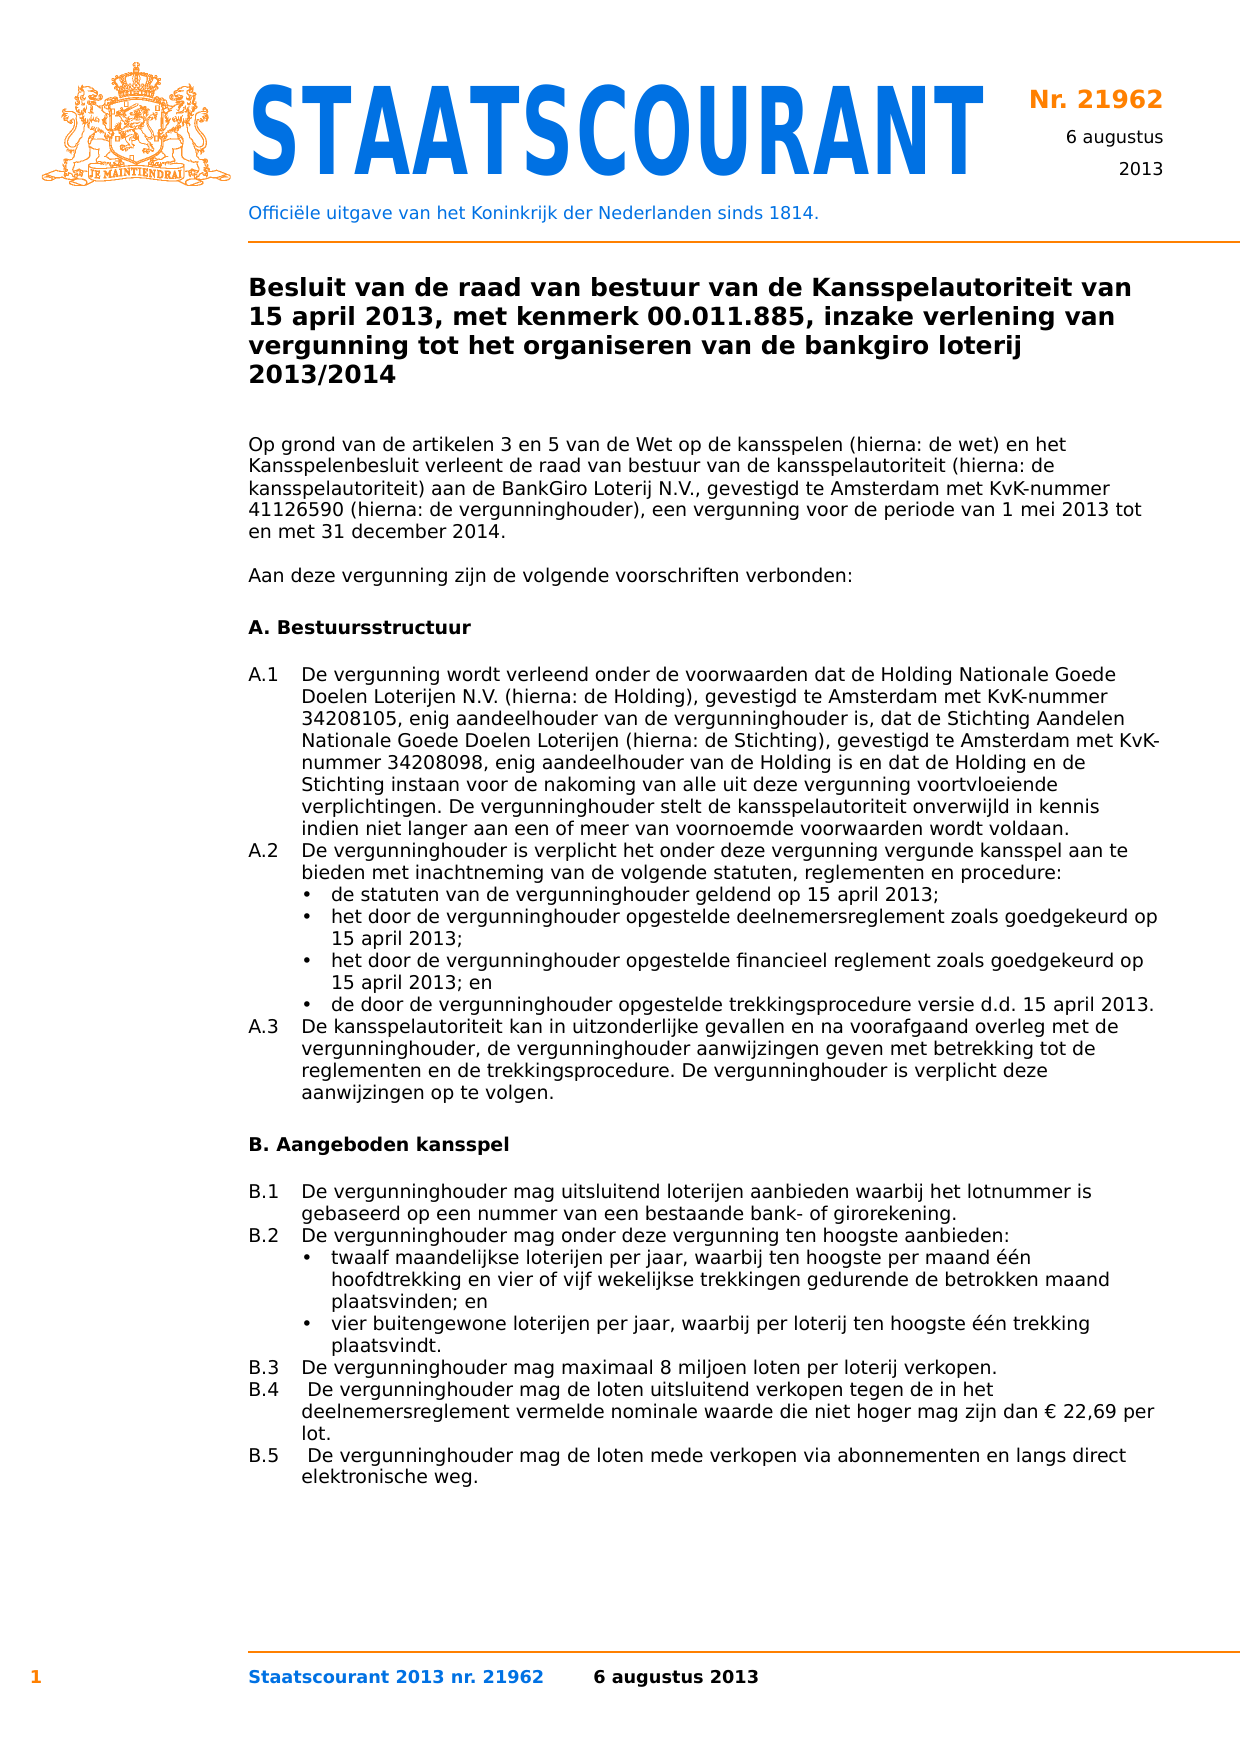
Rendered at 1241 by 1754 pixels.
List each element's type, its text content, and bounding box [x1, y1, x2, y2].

text • vier buitengewone loterijen per jaar, waarbij per loterij ten hoogste één trekking plaatsvindt. [301, 1313, 1163, 1357]
subtitle A. Bestuursstructuur [248, 617, 1163, 639]
text A.1 De vergunning wordt verleend onder de voorwaarden dat de Holding Nationale Goede Doelen Loterijen N.V. (hierna: de Holding), gevestigd te Amsterdam met KvK-nummer 34208105, enig aandeelhouder van de vergunninghouder is, dat de Stichting Aandelen Nationale Goede Doelen Loterijen (hierna: de Stichting), gevestigd te Amsterdam met KvK-nummer 34208098, enig aandeelhouder van de Holding is en dat de Holding en de Stichting instaan voor de nakoming van alle uit deze vergunning voortvloeiende verplichtingen. De vergunninghouder stelt de kansspelautoriteit onverwijld in kennis indien niet langer aan een of meer van voornoemde voorwaarden wordt voldaan. [248, 664, 1163, 840]
table_cell Officiële uitgave van het Koninkrijk der Nederlanden sinds 1814. [248, 203, 1240, 241]
table_cell 2013 [998, 153, 1240, 203]
text B.2 De vergunninghouder mag onder deze vergunning ten hoogste aanbieden: [248, 1225, 1163, 1247]
table_header [25, 62, 248, 241]
subtitle B. Aangeboden kansspel [248, 1134, 1163, 1156]
text B.5 De vergunninghouder mag de loten mede verkopen via abonnementen en langs direct elektronische weg. [248, 1444, 1163, 1488]
table_header STAATSCOURANT [248, 62, 998, 203]
text B.4 De vergunninghouder mag de loten uitsluitend verkopen tegen de in het deelnemersreglement vermelde nominale waarde die niet hoger mag zijn dan € 22,69 per lot. [248, 1378, 1163, 1444]
text • de statuten van de vergunninghouder geldend op 15 april 2013; [301, 884, 1163, 906]
table_header Nr. 21962 [998, 62, 1240, 121]
text A.3 De kansspelautoriteit kan in uitzonderlijke gevallen en na voorafgaand overleg met de vergunninghouder, de vergunninghouder aanwijzingen geven met betrekking tot de reglementen en de trekkingsprocedure. De vergunninghouder is verplicht deze aanwijzingen op te volgen. [248, 1016, 1163, 1104]
table_cell 6 augustus [998, 121, 1240, 153]
text B.3 De vergunninghouder mag maximaal 8 miljoen loten per loterij verkopen. [248, 1357, 1163, 1378]
text Op grond van de artikelen 3 en 5 van de Wet op de kansspelen (hierna: de wet) en het Kansspelenbesluit verleent de raad van bestuur van de kansspelautoriteit (hierna: de kansspelautoriteit) aan de BankGiro Loterij N.V., gevestigd te Amsterdam met KvK-nummer 41126590 (hierna: de vergunninghouder), een vergunning voor de periode van 1 mei 2013 tot en met 31 december 2014. [248, 433, 1163, 543]
text • het door de vergunninghouder opgestelde deelnemersreglement zoals goedgekeurd op 15 april 2013; [301, 906, 1163, 950]
text Aan deze vergunning zijn de volgende voorschriften verbonden: [248, 565, 1163, 587]
subtitle Besluit van de raad van bestuur van de Kansspelautoriteit van 15 april 2013, met kenmerk 00.011.885, inzake verlening van vergunning tot het organiseren van de bankgiro loterij 2013/2014 [248, 273, 1163, 390]
text • twaalf maandelijkse loterijen per jaar, waarbij ten hoogste per maand één hoofdtrekking en vier of vijf wekelijkse trekkingen gedurende de betrokken maand plaatsvinden; en [301, 1247, 1163, 1313]
text • het door de vergunninghouder opgestelde financieel reglement zoals goedgekeurd op 15 april 2013; en [301, 950, 1163, 994]
text A.2 De vergunninghouder is verplicht het onder deze vergunning vergunde kansspel aan te bieden met inachtneming van de volgende statuten, reglementen en procedure: [248, 840, 1163, 884]
text B.1 De vergunninghouder mag uitsluitend loterijen aanbieden waarbij het lotnummer is gebaseerd op een nummer van een bestaande bank- of girorekening. [248, 1181, 1163, 1225]
text • de door de vergunninghouder opgestelde trekkingsprocedure versie d.d. 15 april 2013. [301, 994, 1163, 1016]
picture [41, 62, 231, 186]
